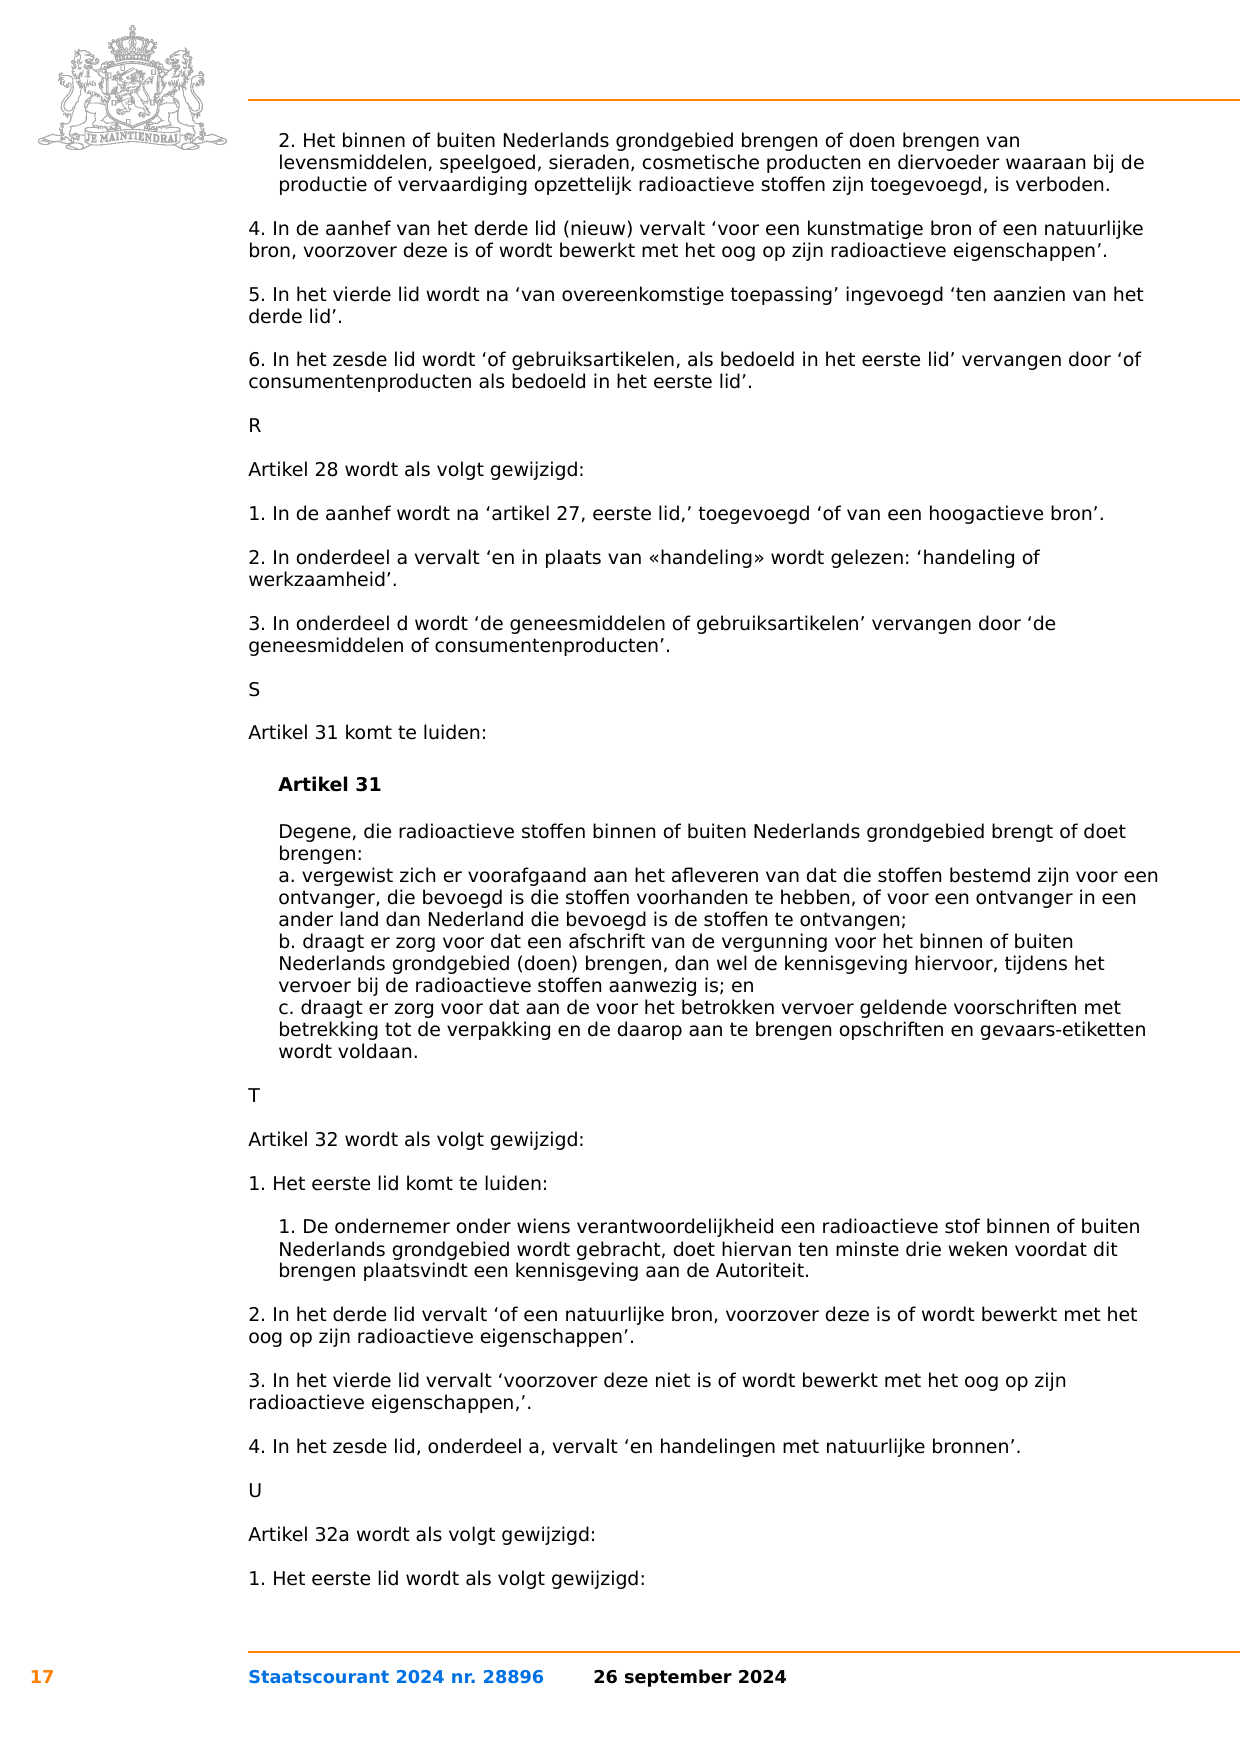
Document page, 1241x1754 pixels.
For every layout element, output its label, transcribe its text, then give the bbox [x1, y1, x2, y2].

text 3. In het vierde lid vervalt ‘voorzover deze niet is of wordt bewerkt met het oog op zijn radioactieve eigenschappen,’. [248, 1370, 1163, 1414]
text Artikel 32 wordt als volgt gewijzigd: [248, 1129, 1163, 1151]
text 2. Het binnen of buiten Nederlands grondgebied brengen of doen brengen van levensmiddelen, speelgoed, sieraden, cosmetische producten en diervoeder waaraan bij de productie of vervaardiging opzettelijk radioactieve stoffen zijn toegevoegd, is verboden. [278, 130, 1163, 196]
text Artikel 31 komt te luiden: [248, 722, 1163, 744]
picture [38, 25, 227, 150]
text S [248, 678, 1163, 700]
text 4. In het zesde lid, onderdeel a, vervalt ‘en handelingen met natuurlijke bronnen’. [248, 1436, 1163, 1458]
text Artikel 28 wordt als volgt gewijzigd: [248, 459, 1163, 481]
text 5. In het vierde lid wordt na ‘van overeenkomstige toepassing’ ingevoegd ‘ten aanzien van het derde lid’. [248, 283, 1163, 327]
text 3. In onderdeel d wordt ‘de geneesmiddelen of gebruiksartikelen’ vervangen door ‘de geneesmiddelen of consumentenproducten’. [248, 613, 1163, 657]
text 2. In onderdeel a vervalt ‘en in plaats van «handeling» wordt gelezen: ‘handeling of werkzaamheid’. [248, 547, 1163, 591]
text T [248, 1085, 1163, 1107]
text b. draagt er zorg voor dat een afschrift van de vergunning voor het binnen of buiten Nederlands grondgebied (doen) brengen, dan wel de kennisgeving hiervoor, tijdens het vervoer bij de radioactieve stoffen aanwezig is; en [278, 931, 1163, 997]
text 1. Het eerste lid wordt als volgt gewijzigd: [248, 1567, 1163, 1589]
text 1. Het eerste lid komt te luiden: [248, 1173, 1163, 1194]
subtitle Artikel 31 [278, 774, 1163, 796]
text R [248, 415, 1163, 437]
text 2. In het derde lid vervalt ‘of een natuurlijke bron, voorzover deze is of wordt bewerkt met het oog op zijn radioactieve eigenschappen’. [248, 1304, 1163, 1348]
text 1. De ondernemer onder wiens verantwoordelijkheid een radioactieve stof binnen of buiten Nederlands grondgebied wordt gebracht, doet hiervan ten minste drie weken voordat dit brengen plaatsvindt een kennisgeving aan de Autoriteit. [278, 1216, 1163, 1282]
text c. draagt er zorg voor dat aan de voor het betrokken vervoer geldende voorschriften met betrekking tot de verpakking en de daarop aan te brengen opschriften en gevaars-etiketten wordt voldaan. [278, 997, 1163, 1063]
text Artikel 32a wordt als volgt gewijzigd: [248, 1524, 1163, 1546]
text 1. In de aanhef wordt na ‘artikel 27, eerste lid,’ toegevoegd ‘of van een hoogactieve bron’. [248, 503, 1163, 525]
text a. vergewist zich er voorafgaand aan het afleveren van dat die stoffen bestemd zijn voor een ontvanger, die bevoegd is die stoffen voorhanden te hebben, of voor een ontvanger in een ander land dan Nederland die bevoegd is de stoffen te ontvangen; [278, 865, 1163, 931]
text U [248, 1480, 1163, 1502]
text Degene, die radioactieve stoffen binnen of buiten Nederlands grondgebied brengt of doet brengen: [278, 821, 1163, 865]
text 4. In de aanhef van het derde lid (nieuw) vervalt ‘voor een kunstmatige bron of een natuurlijke bron, voorzover deze is of wordt bewerkt met het oog op zijn radioactieve eigenschappen’. [248, 218, 1163, 262]
text 6. In het zesde lid wordt ‘of gebruiksartikelen, als bedoeld in het eerste lid’ vervangen door ‘of consumentenproducten als bedoeld in het eerste lid’. [248, 349, 1163, 393]
